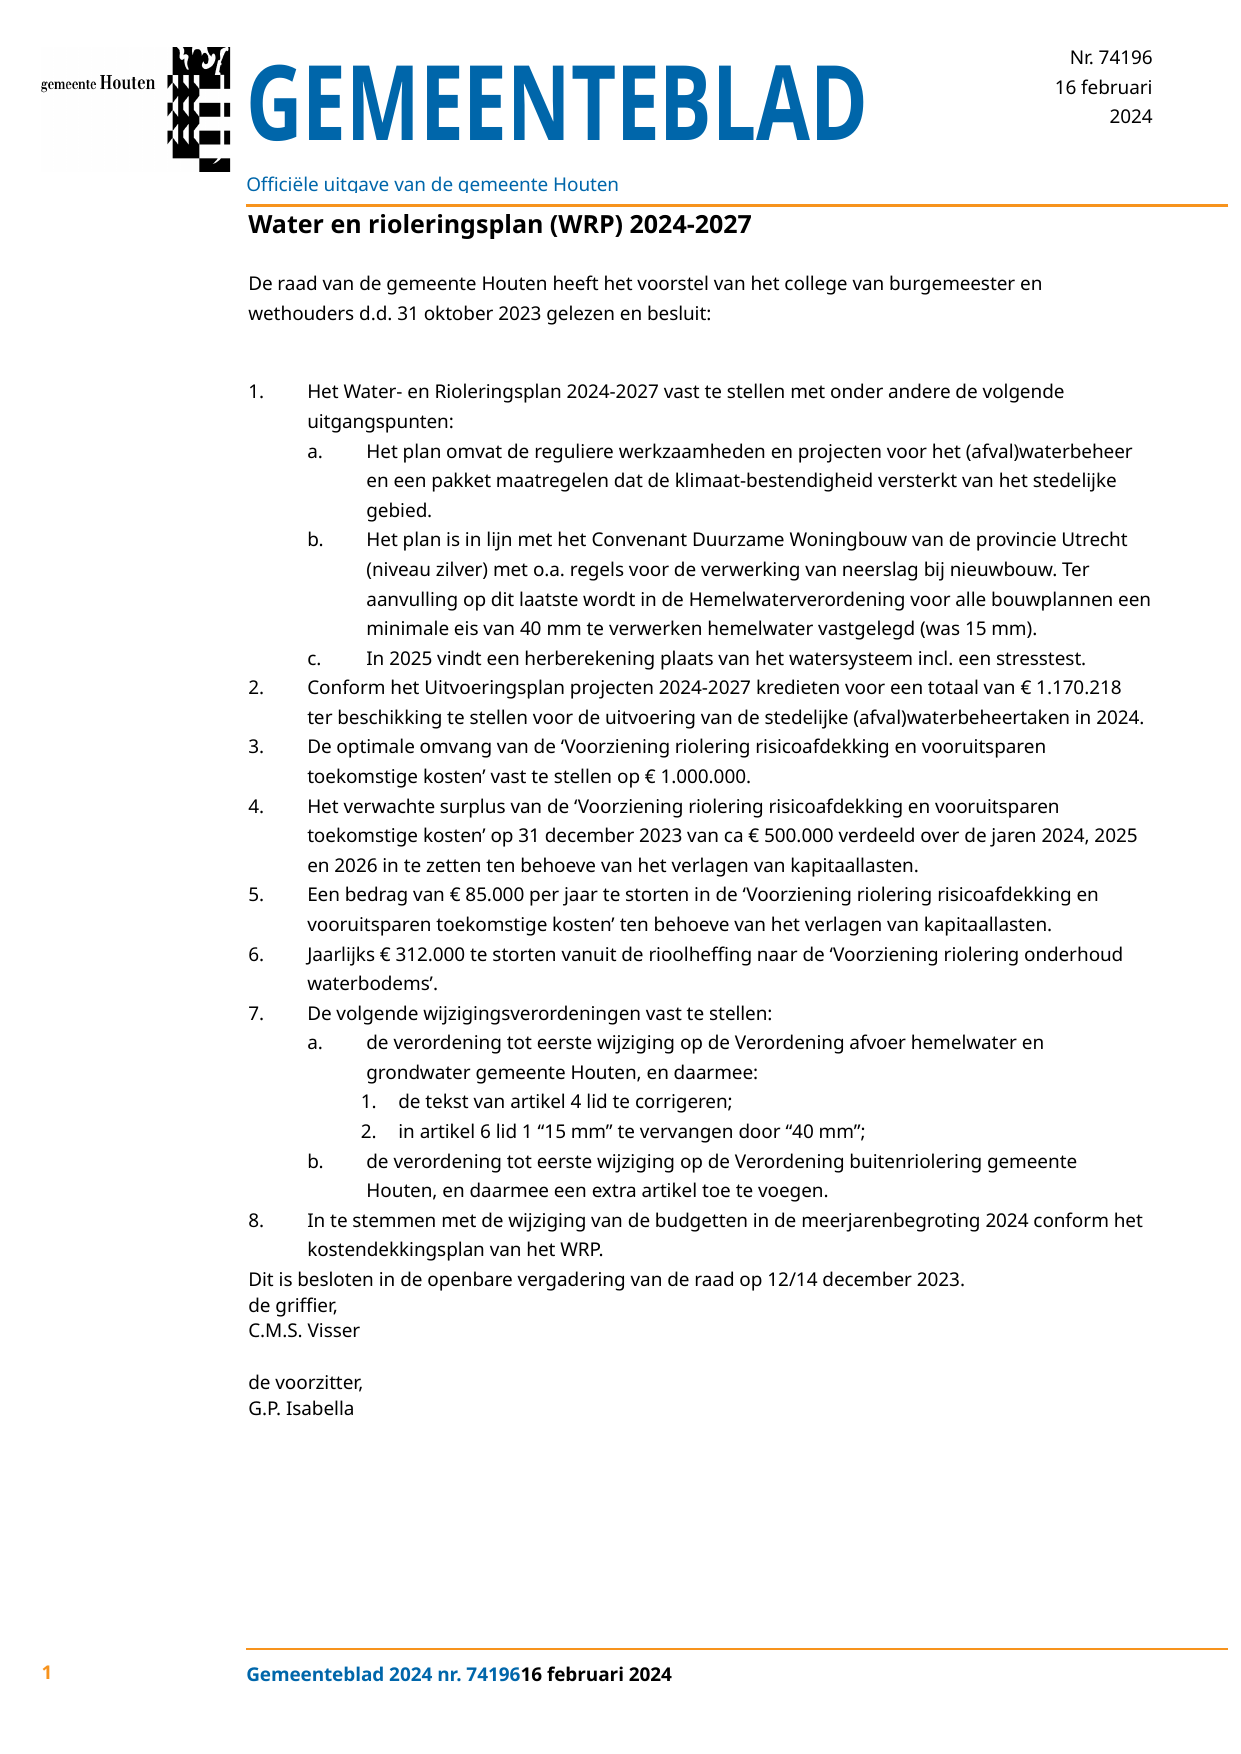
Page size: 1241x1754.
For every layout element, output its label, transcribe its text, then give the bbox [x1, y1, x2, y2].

list In te stemmen met de wijziging van de budgetten in de meerjarenbegroting 2024 conform het kostendekkingsplan van het WRP. [248, 1207, 1152, 1262]
list In 2025 vindt een herberekening plaats van het watersysteem incl. een stresstest. [307, 645, 1152, 671]
text de voorzitter, [248, 1369, 1152, 1395]
list Jaarlijks € 312.000 te storten vanuit de rioolheffing naar de ‘Voorziening riolering onderhoud waterbodems’. [248, 941, 1152, 996]
text G.P. Isabella [248, 1395, 1152, 1421]
list Conform het Uitvoeringsplan projecten 2024-2027 kredieten voor een totaal van € 1.170.218 ter beschikking te stellen voor de uitvoering van de stedelijke (afval)waterbeheertaken in 2024. [248, 674, 1152, 730]
text Water en rioleringsplan (WRP) 2024-2027 [248, 207, 1152, 241]
text De raad van de gemeente Houten heeft het voorstel van het college van burgemeester en wethouders d.d. 31 oktober 2023 gelezen en besluit: [248, 270, 1152, 326]
text C.M.S. Visser [248, 1318, 1152, 1343]
picture [41, 47, 231, 172]
text Dit is besloten in de openbare vergadering van de raad op 12/14 december 2023. [248, 1266, 1152, 1292]
list de verordening tot eerste wijziging op de Verordening afvoer hemelwater en grondwater gemeente Houten, en daarmee: [307, 1029, 1152, 1085]
list De volgende wijzigingsverordeningen vast te stellen: [248, 1000, 1152, 1026]
list in artikel 6 lid 1 “15 mm” te vervangen door “40 mm”; [361, 1118, 1152, 1144]
list Het Water- en Rioleringsplan 2024-2027 vast te stellen met onder andere de volgende uitgangspunten: [248, 379, 1152, 434]
list Een bedrag van € 85.000 per jaar te storten in de ‘Voorziening riolering risicoafdekking en vooruitsparen toekomstige kosten’ ten behoeve van het verlagen van kapitaallasten. [248, 882, 1152, 937]
list Het verwachte surplus van de ‘Voorziening riolering risicoafdekking en vooruitsparen toekomstige kosten’ op 31 december 2023 van ca € 500.000 verdeeld over de jaren 2024, 2025 en 2026 in te zetten ten behoeve van het verlagen van kapitaallasten. [248, 793, 1152, 878]
list Het plan is in lijn met het Convenant Duurzame Woningbouw van de provincie Utrecht (niveau zilver) met o.a. regels voor de verwerking van neerslag bij nieuwbouw. Ter aanvulling op dit laatste wordt in de Hemelwaterverordening voor alle bouwplannen een minimale eis van 40 mm te verwerken hemelwater vastgelegd (was 15 mm). [307, 527, 1152, 641]
text de griffier, [248, 1292, 1152, 1318]
list de verordening tot eerste wijziging op de Verordening buitenriolering gemeente Houten, en daarmee een extra artikel toe te voegen. [307, 1148, 1152, 1203]
list Het plan omvat de reguliere werkzaamheden en projecten voor het (afval)waterbeheer en een pakket maatregelen dat de klimaat-bestendigheid versterkt van het stedelijke gebied. [307, 438, 1152, 523]
list De optimale omvang van de ‘Voorziening riolering risicoafdekking en vooruitsparen toekomstige kosten’ vast te stellen op € 1.000.000. [248, 734, 1152, 789]
list de tekst van artikel 4 lid te corrigeren; [361, 1089, 1152, 1114]
